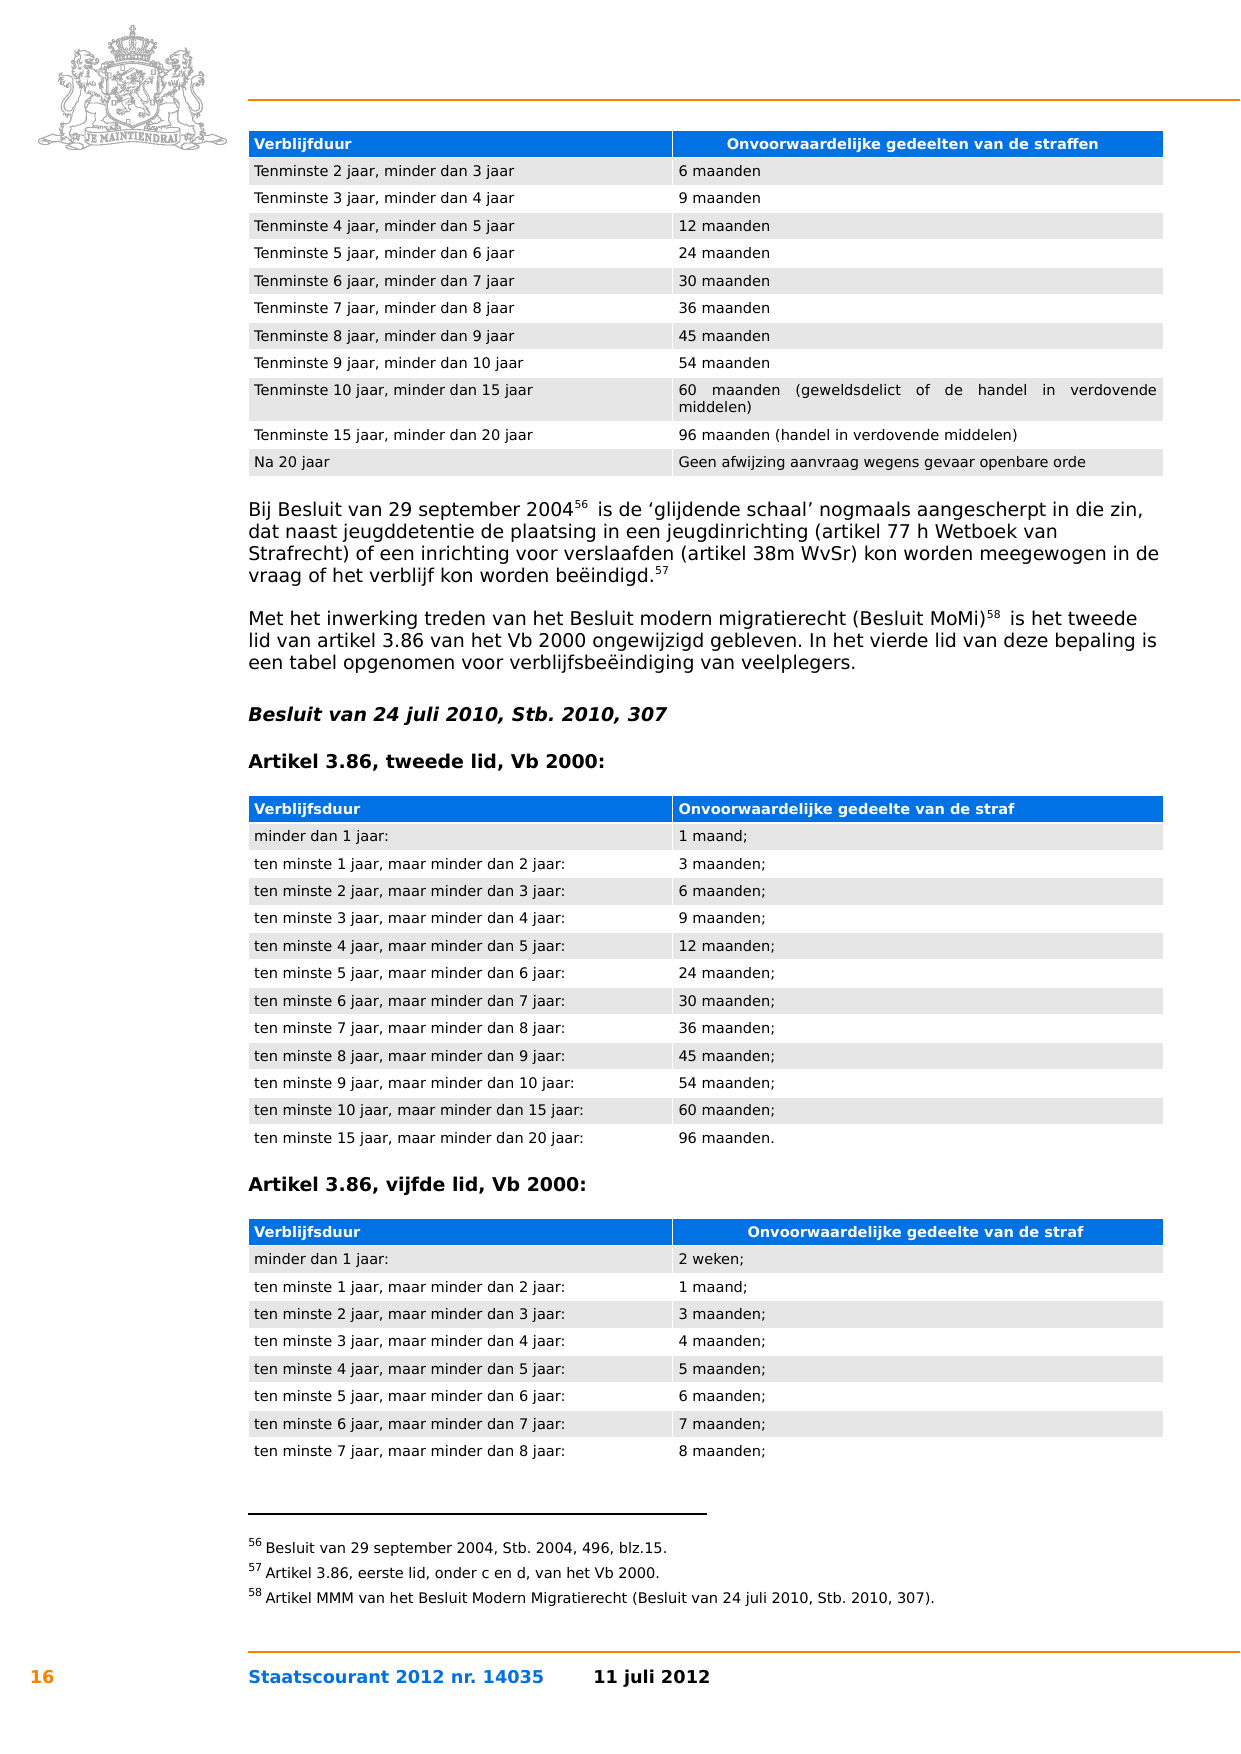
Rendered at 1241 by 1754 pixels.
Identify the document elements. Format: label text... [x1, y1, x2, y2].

table_cell 12 maanden [673, 213, 1163, 239]
table_header Onvoorwaardelijke gedeelte van de straf [673, 796, 1163, 822]
subtitle Besluit van 24 juli 2010, Stb. 2010, 307 [248, 704, 1163, 726]
table_cell Tenminste 8 jaar, minder dan 9 jaar [249, 323, 672, 349]
table_cell 1 maand; [673, 824, 1163, 850]
text Bij Besluit van 29 september 2004 is de ‘glijdende schaal’ nogmaals aangescherpt in die zin, dat naast jeugddetentie de plaatsing in een jeugdinrichting (artikel 77 h Wetboek van Strafrecht) of een inrichting voor verslaafden (artikel 38m WvSr) kon worden meegewogen in de vraag of het verblijf kon worden beëindigd. [248, 498, 1163, 586]
table_cell 1 maand; [673, 1274, 1163, 1300]
table_cell 24 maanden; [673, 961, 1163, 987]
table_cell ten minste 2 jaar, maar minder dan 3 jaar: [249, 878, 672, 905]
table_cell 36 maanden [673, 295, 1163, 322]
table_cell ten minste 8 jaar, maar minder dan 9 jaar: [249, 1043, 672, 1069]
table_cell ten minste 1 jaar, maar minder dan 2 jaar: [249, 1274, 672, 1300]
table_header Verblijfsduur [249, 1219, 672, 1245]
table_cell ten minste 9 jaar, maar minder dan 10 jaar: [249, 1070, 672, 1096]
table_cell Tenminste 4 jaar, minder dan 5 jaar [249, 213, 672, 239]
table_cell Tenminste 9 jaar, minder dan 10 jaar [249, 350, 672, 376]
text Artikel 3.86, tweede lid, Vb 2000: [248, 751, 1163, 773]
table_cell Na 20 jaar [249, 449, 672, 476]
table_header Onvoorwaardelijke gedeelten van de straffen [673, 131, 1163, 157]
table_header Verblijfduur [249, 131, 672, 157]
table_cell ten minste 6 jaar, maar minder dan 7 jaar: [249, 988, 672, 1014]
table_cell ten minste 7 jaar, maar minder dan 8 jaar: [249, 1015, 672, 1042]
table_cell 9 maanden [673, 186, 1163, 212]
text Artikel 3.86, eerste lid, onder c en d, van het Vb 2000. [248, 1561, 1163, 1583]
text Artikel MMM van het Besluit Modern Migratierecht (Besluit van 24 juli 2010, Stb. 2010, 307). [248, 1586, 1163, 1608]
table_cell ten minste 5 jaar, maar minder dan 6 jaar: [249, 1384, 672, 1410]
table_cell Tenminste 3 jaar, minder dan 4 jaar [249, 186, 672, 212]
table_cell Tenminste 15 jaar, minder dan 20 jaar [249, 422, 672, 448]
text Besluit van 29 september 2004, Stb. 2004, 496, blz.15. [248, 1536, 1163, 1558]
table_cell 6 maanden; [673, 1384, 1163, 1410]
table_cell 96 maanden. [673, 1125, 1163, 1151]
table_header Verblijfsduur [249, 796, 672, 822]
table_cell ten minste 1 jaar, maar minder dan 2 jaar: [249, 851, 672, 877]
table_cell ten minste 2 jaar, maar minder dan 3 jaar: [249, 1301, 672, 1328]
table_cell 12 maanden; [673, 933, 1163, 959]
table_cell 60 maanden (geweldsdelict of de handel in verdovende middelen) [673, 378, 1163, 421]
table_cell Tenminste 10 jaar, minder dan 15 jaar [249, 378, 672, 421]
table_cell ten minste 15 jaar, maar minder dan 20 jaar: [249, 1125, 672, 1151]
table_cell 96 maanden (handel in verdovende middelen) [673, 422, 1163, 448]
table_cell ten minste 4 jaar, maar minder dan 5 jaar: [249, 933, 672, 959]
table_cell ten minste 10 jaar, maar minder dan 15 jaar: [249, 1098, 672, 1124]
text Artikel 3.86, vijfde lid, Vb 2000: [248, 1174, 1163, 1196]
table_cell 7 maanden; [673, 1411, 1163, 1437]
picture [38, 25, 227, 150]
table_cell 4 maanden; [673, 1329, 1163, 1355]
table_cell 24 maanden [673, 241, 1163, 267]
table_cell Tenminste 5 jaar, minder dan 6 jaar [249, 241, 672, 267]
table_header Onvoorwaardelijke gedeelte van de straf [673, 1219, 1163, 1245]
table_cell ten minste 6 jaar, maar minder dan 7 jaar: [249, 1411, 672, 1437]
table_cell 45 maanden [673, 323, 1163, 349]
table_cell 6 maanden [673, 158, 1163, 185]
table_cell minder dan 1 jaar: [249, 824, 672, 850]
table_cell 36 maanden; [673, 1015, 1163, 1042]
table_cell ten minste 7 jaar, maar minder dan 8 jaar: [249, 1438, 672, 1464]
table_cell minder dan 1 jaar: [249, 1246, 672, 1273]
table_cell ten minste 4 jaar, maar minder dan 5 jaar: [249, 1356, 672, 1382]
table_cell 3 maanden; [673, 1301, 1163, 1328]
table_cell Tenminste 7 jaar, minder dan 8 jaar [249, 295, 672, 322]
table_cell Geen afwijzing aanvraag wegens gevaar openbare orde [673, 449, 1163, 476]
table_cell 30 maanden; [673, 988, 1163, 1014]
table_cell 8 maanden; [673, 1438, 1163, 1464]
table_cell ten minste 3 jaar, maar minder dan 4 jaar: [249, 906, 672, 932]
table_cell 2 weken; [673, 1246, 1163, 1273]
table_cell 9 maanden; [673, 906, 1163, 932]
table_cell Tenminste 6 jaar, minder dan 7 jaar [249, 268, 672, 294]
table_cell ten minste 5 jaar, maar minder dan 6 jaar: [249, 961, 672, 987]
table_cell 60 maanden; [673, 1098, 1163, 1124]
table_cell 30 maanden [673, 268, 1163, 294]
table_cell ten minste 3 jaar, maar minder dan 4 jaar: [249, 1329, 672, 1355]
table_cell 45 maanden; [673, 1043, 1163, 1069]
table_cell 6 maanden; [673, 878, 1163, 905]
table_cell Tenminste 2 jaar, minder dan 3 jaar [249, 158, 672, 185]
table_cell 5 maanden; [673, 1356, 1163, 1382]
table_cell 3 maanden; [673, 851, 1163, 877]
text Met het inwerking treden van het Besluit modern migratierecht (Besluit MoMi) is het tweede lid van artikel 3.86 van het Vb 2000 ongewijzigd gebleven. In het vierde lid van deze bepaling is een tabel opgenomen voor verblijfsbeëindiging van veelplegers. [248, 608, 1163, 674]
table_cell 54 maanden; [673, 1070, 1163, 1096]
table_cell 54 maanden [673, 350, 1163, 376]
